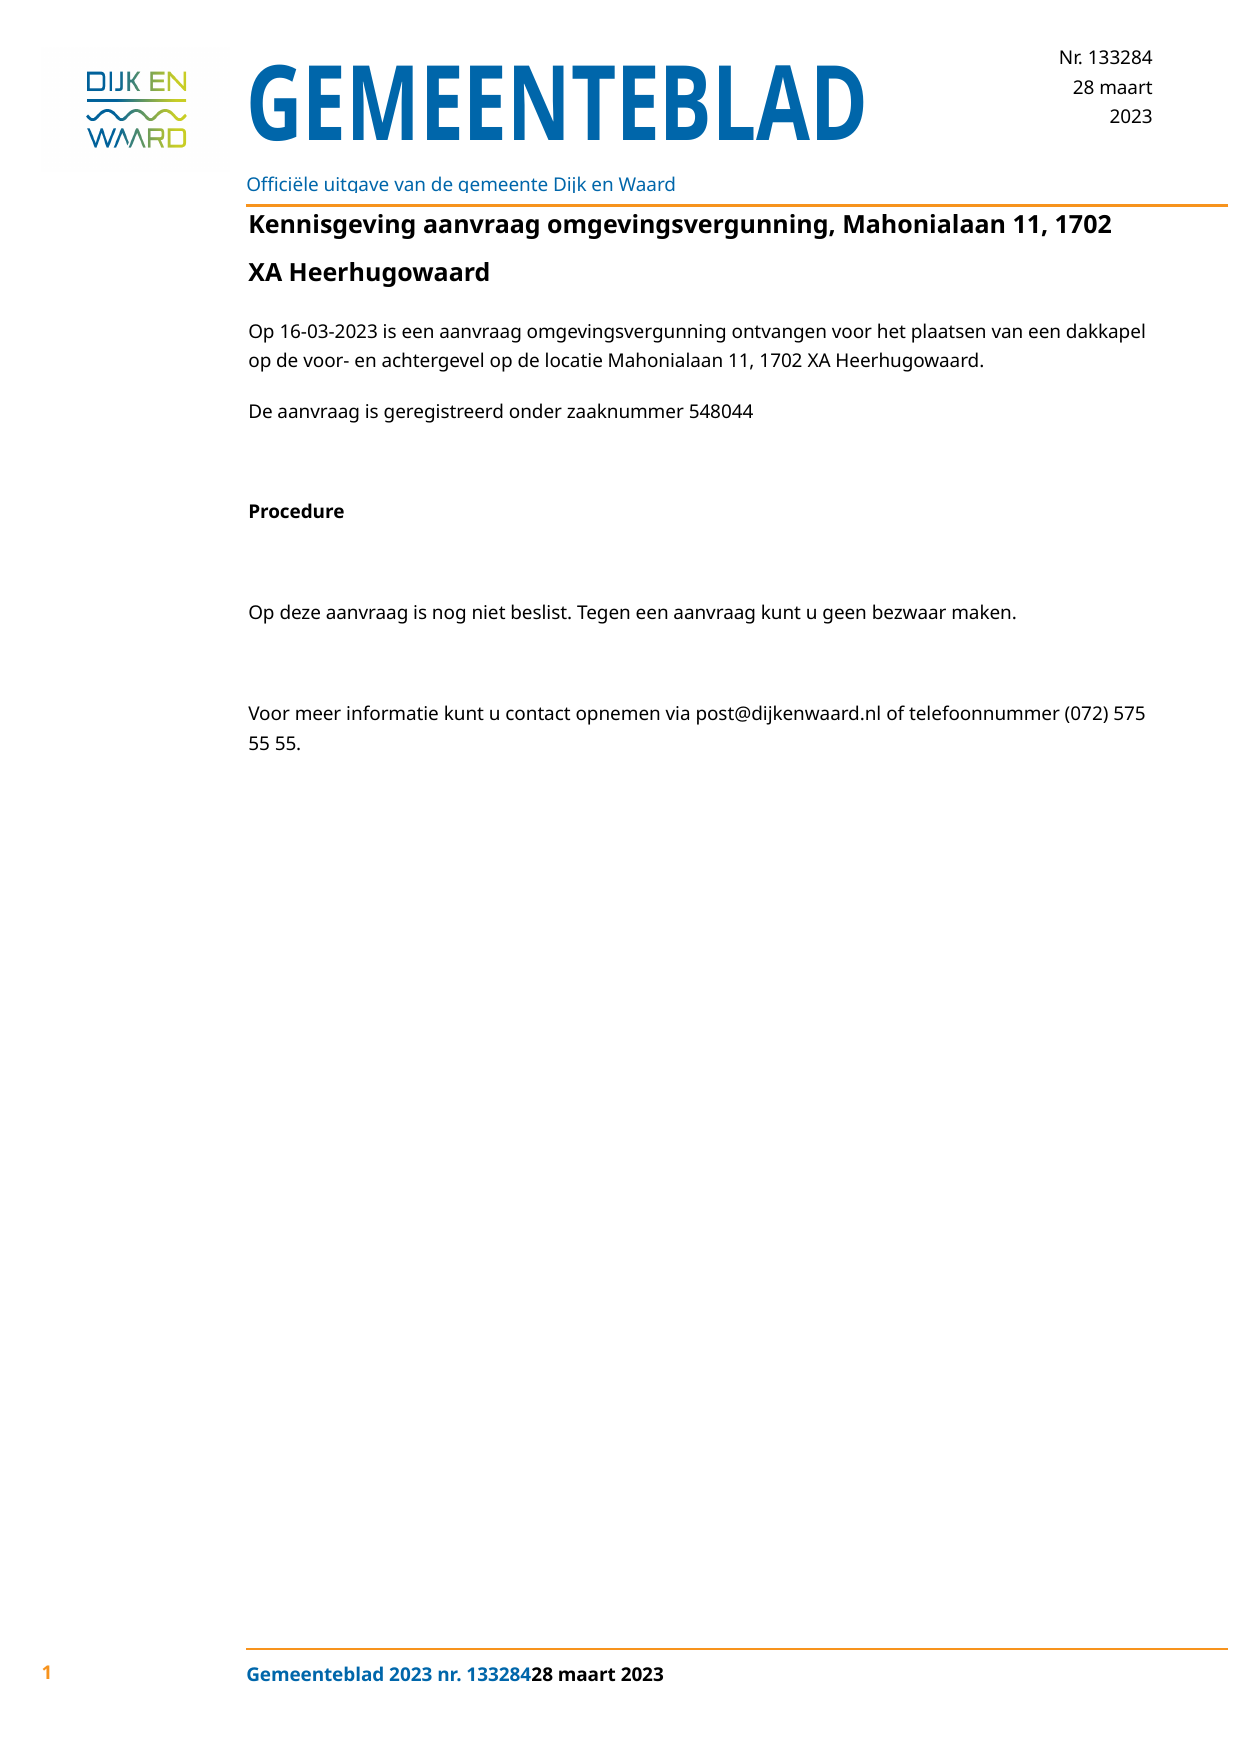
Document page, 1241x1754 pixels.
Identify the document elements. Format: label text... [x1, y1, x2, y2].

picture [41, 47, 231, 172]
text Procedure [248, 499, 1152, 524]
text Op 16-03-2023 is een aanvraag omgevingsvergunning ontvangen voor het plaatsen van een dakkapel op de voor- en achtergevel op de locatie Mahonialaan 11, 1702 XA Heerhugowaard. [248, 318, 1152, 373]
text Kennisgeving aanvraag omgevingsvergunning, Mahonialaan 11, 1702 XA Heerhugowaard [248, 207, 1152, 288]
text Voor meer informatie kunt u contact opnemen via post@dijkenwaard.nl of telefoonnummer (072) 575 55 55. [248, 700, 1152, 756]
text Op deze aanvraag is nog niet beslist. Tegen een aanvraag kunt u geen bezwaar maken. [248, 599, 1152, 625]
text De aanvraag is geregistreerd onder zaaknummer 548044 [248, 398, 1152, 424]
